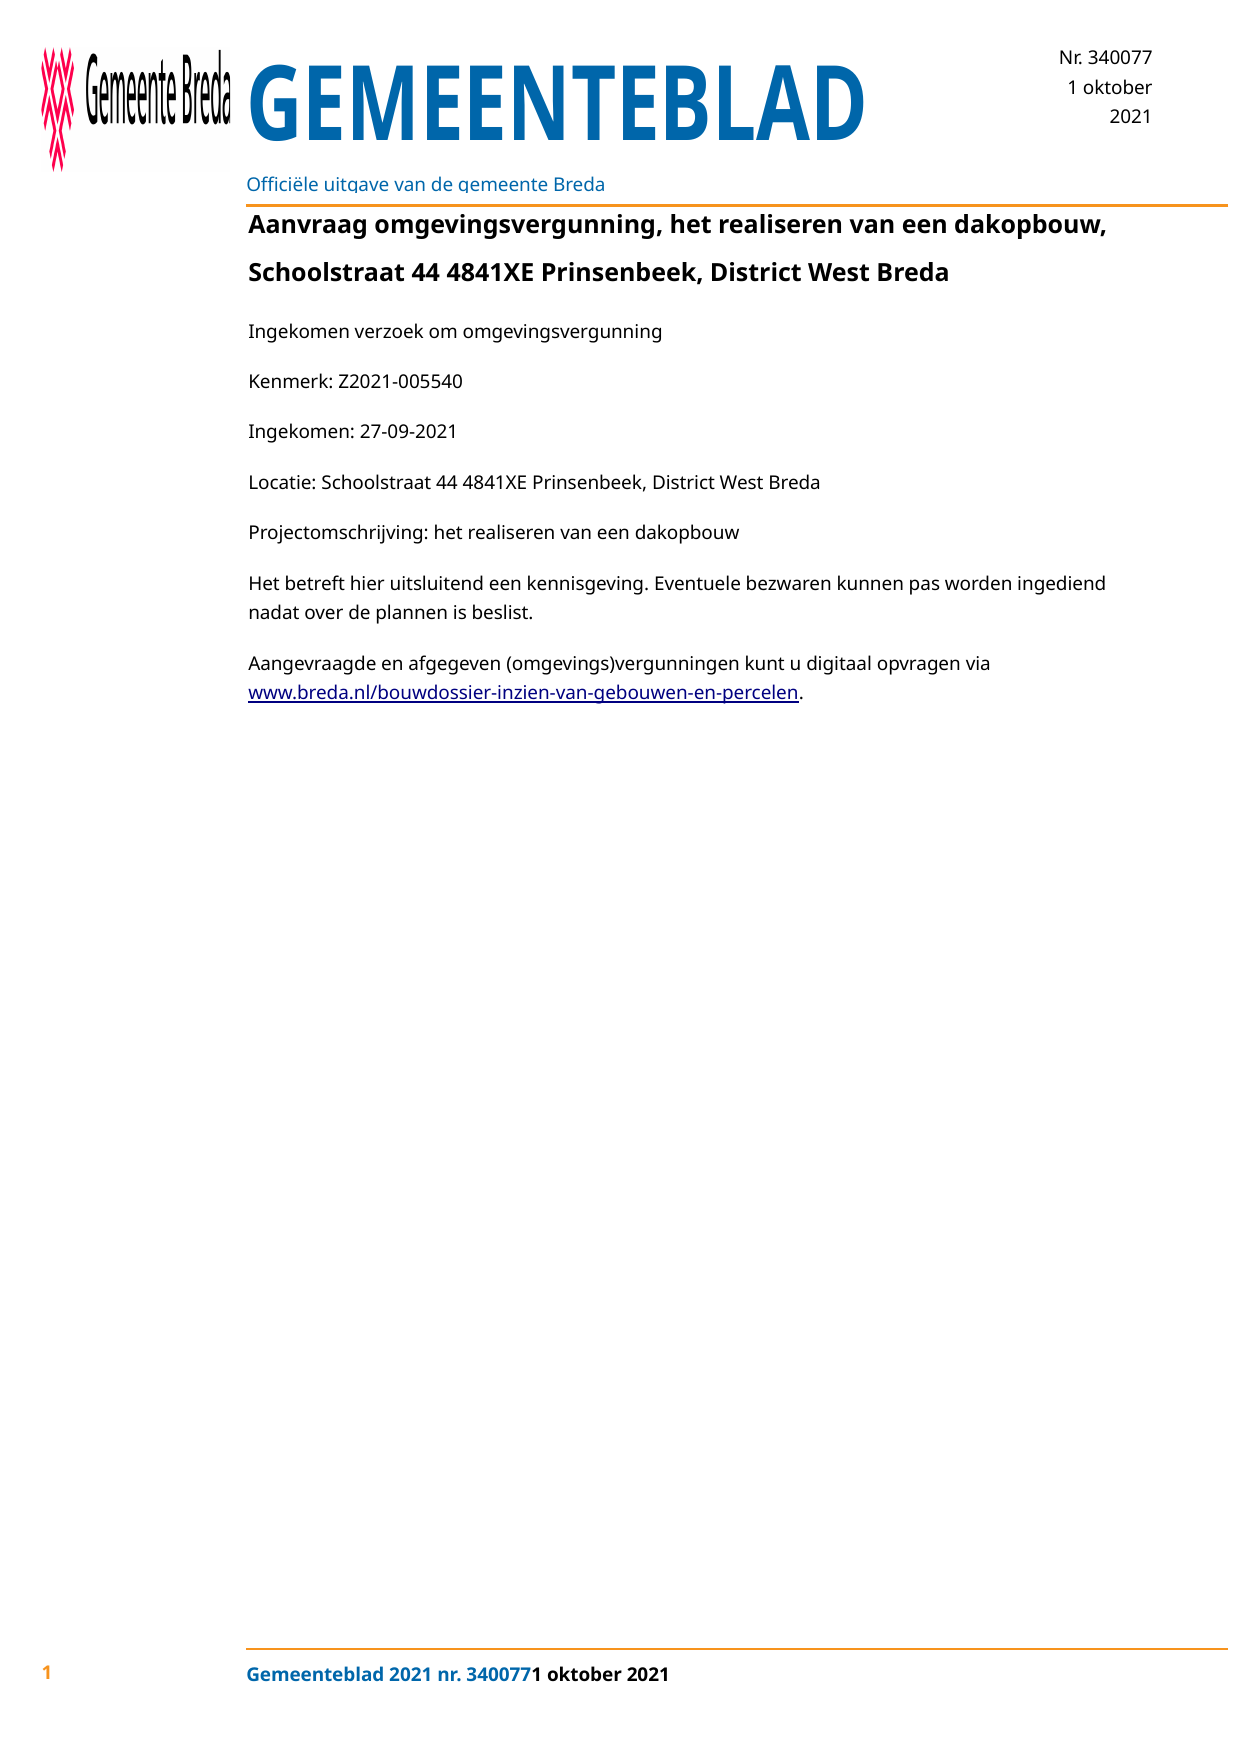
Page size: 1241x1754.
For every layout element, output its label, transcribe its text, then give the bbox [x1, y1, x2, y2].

text Aanvraag omgevingsvergunning, het realiseren van een dakopbouw, Schoolstraat 44 4841XE Prinsenbeek, District West Breda [248, 207, 1152, 288]
text Ingekomen: 27-09-2021 [248, 419, 1152, 444]
text Ingekomen verzoek om omgevingsvergunning [248, 318, 1152, 344]
text Projectomschrijving: het realiseren van een dakopbouw [248, 519, 1152, 545]
text Kenmerk: Z2021-005540 [248, 368, 1152, 394]
picture [41, 47, 231, 172]
text Aangevraagde en afgegeven (omgevings)vergunningen kunt u digitaal opvragen via www.breda.nl/bouwdossier-inzien-van-gebouwen-en-percelen. [248, 650, 1152, 705]
text Het betreft hier uitsluitend een kennisgeving. Eventuele bezwaren kunnen pas worden ingediend nadat over de plannen is beslist. [248, 570, 1152, 625]
text Locatie: Schoolstraat 44 4841XE Prinsenbeek, District West Breda [248, 469, 1152, 495]
